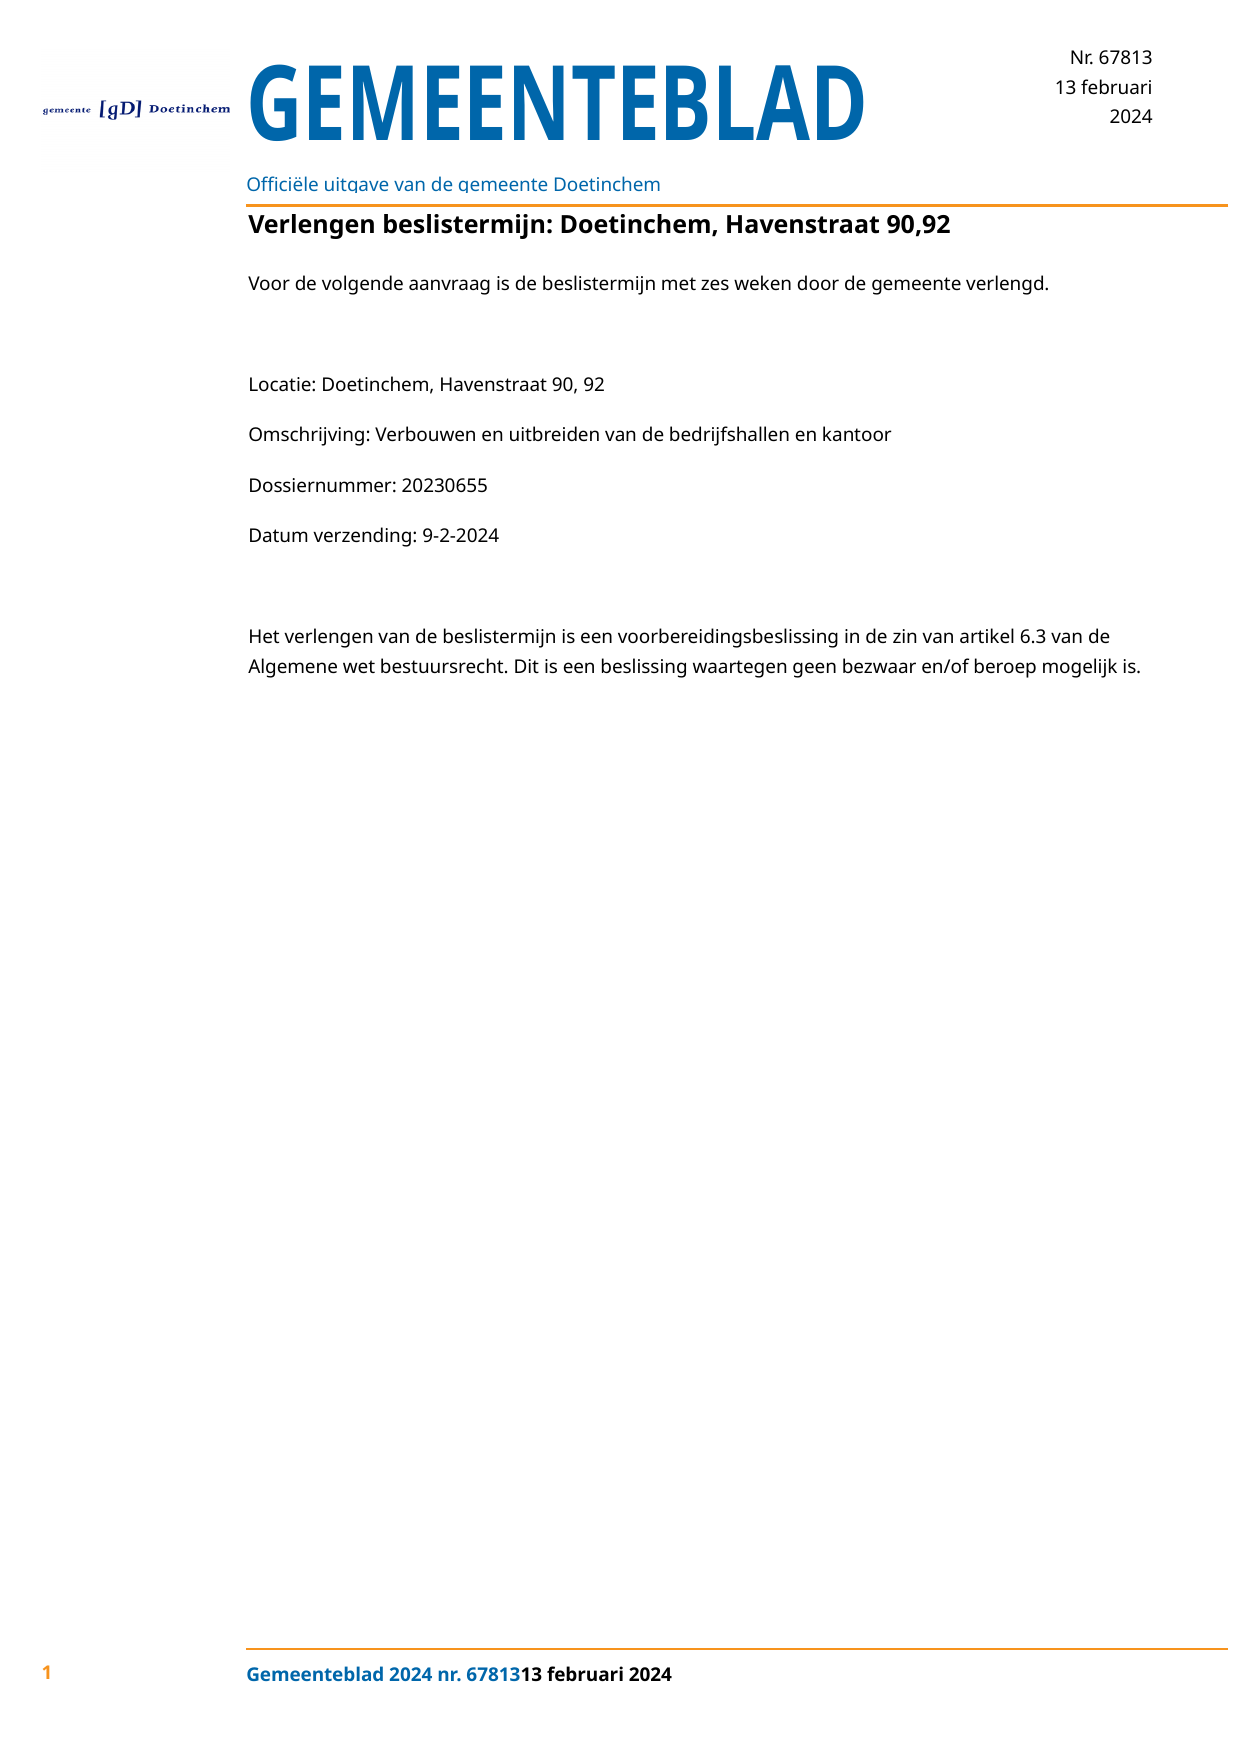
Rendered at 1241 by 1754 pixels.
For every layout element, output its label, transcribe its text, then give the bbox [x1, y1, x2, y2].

text Voor de volgende aanvraag is de beslistermijn met zes weken door de gemeente verlengd. [248, 270, 1152, 296]
text Datum verzending: 9-2-2024 [248, 522, 1152, 548]
text Het verlengen van de beslistermijn is een voorbereidingsbeslissing in de zin van artikel 6.3 van de Algemene wet bestuursrecht. Dit is een beslissing waartegen geen bezwaar en/of beroep mogelijk is. [248, 623, 1152, 678]
text Dossiernummer: 20230655 [248, 472, 1152, 498]
text Locatie: Doetinchem, Havenstraat 90, 92 [248, 371, 1152, 397]
picture [41, 47, 231, 172]
text Omschrijving: Verbouwen en uitbreiden van de bedrijfshallen en kantoor [248, 422, 1152, 447]
text Verlengen beslistermijn: Doetinchem, Havenstraat 90,92 [248, 207, 1152, 241]
